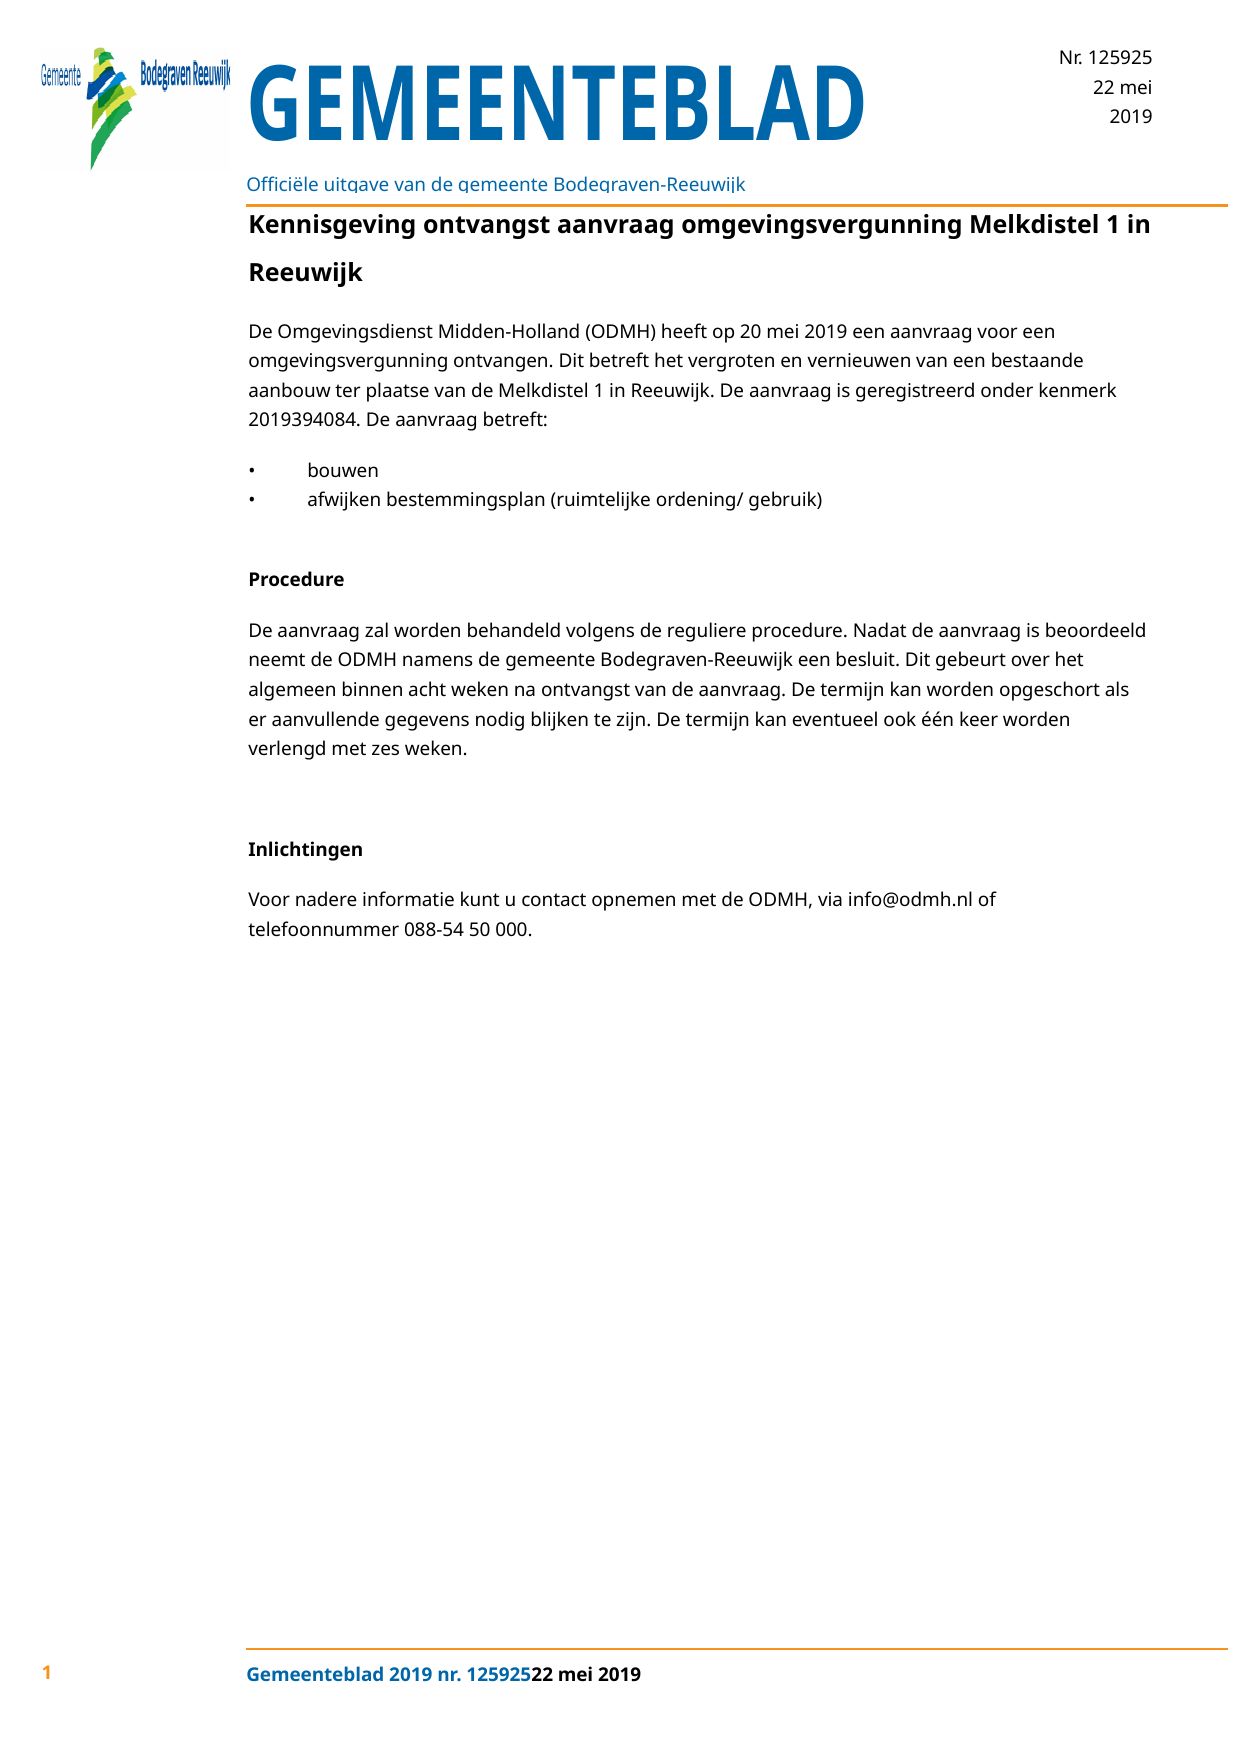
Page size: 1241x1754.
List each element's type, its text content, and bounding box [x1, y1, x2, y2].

text De aanvraag zal worden behandeld volgens de reguliere procedure. Nadat de aanvraag is beoordeeld neemt de ODMH namens de gemeente Bodegraven-Reeuwijk een besluit. Dit gebeurt over het algemeen binnen acht weken na ontvangst van de aanvraag. De termijn kan worden opgeschort als er aanvullende gegevens nodig blijken te zijn. De termijn kan eventueel ook één keer worden verlengd met zes weken. [248, 617, 1152, 761]
list afwijken bestemmingsplan (ruimtelijke ordening/ gebruik) [248, 487, 1152, 512]
text De Omgevingsdienst Midden-Holland (ODMH) heeft op 20 mei 2019 een aanvraag voor een omgevingsvergunning ontvangen. Dit betreft het vergroten en vernieuwen van een bestaande aanbouw ter plaatse van de Melkdistel 1 in Reeuwijk. De aanvraag is geregistreerd onder kenmerk 2019394084. De aanvraag betreft: [248, 318, 1152, 432]
text Voor nadere informatie kunt u contact opnemen met de ODMH, via info@odmh.nl of telefoonnummer 088-54 50 000. [248, 887, 1152, 942]
picture [41, 47, 231, 172]
text Procedure [248, 567, 1152, 592]
text Inlichtingen [248, 836, 1152, 862]
text Kennisgeving ontvangst aanvraag omgevingsvergunning Melkdistel 1 in Reeuwijk [248, 207, 1152, 288]
list bouwen [248, 457, 1152, 483]
